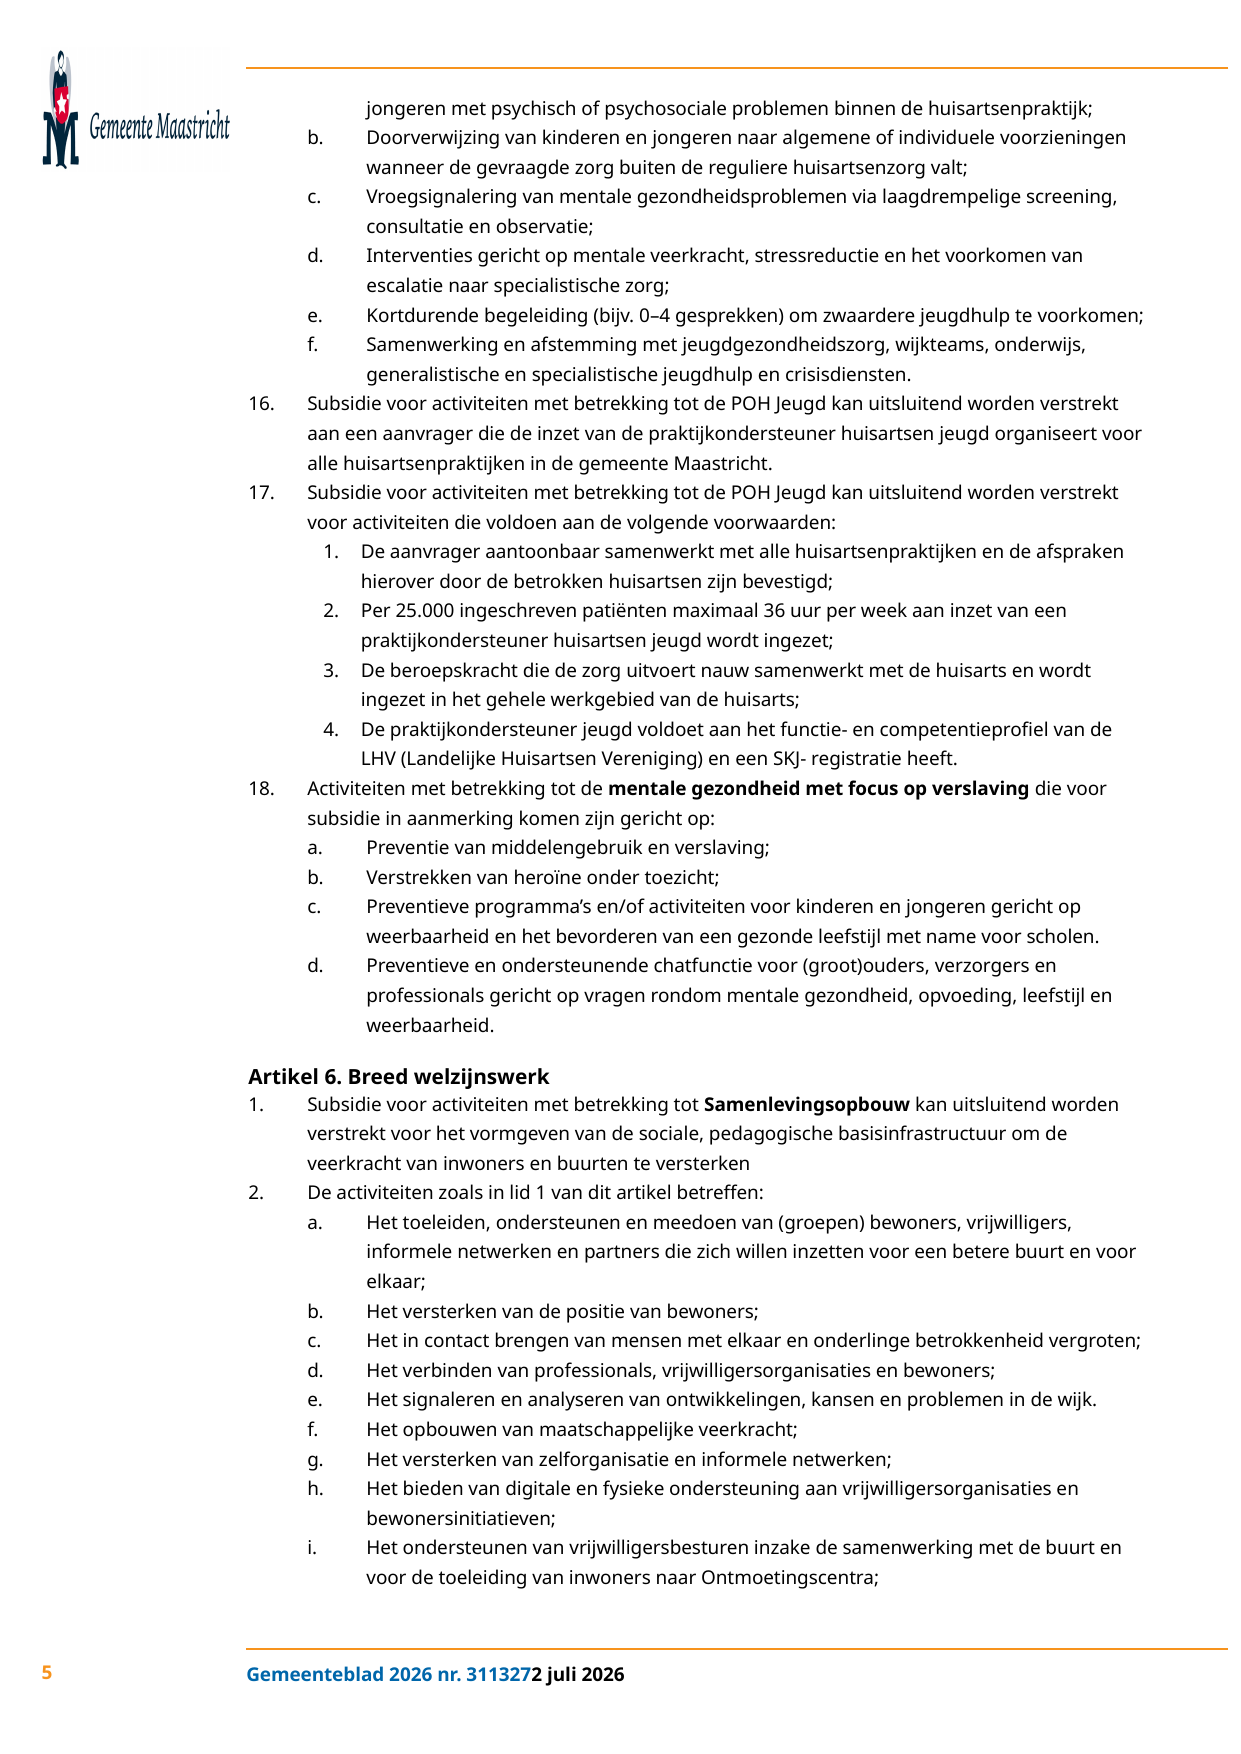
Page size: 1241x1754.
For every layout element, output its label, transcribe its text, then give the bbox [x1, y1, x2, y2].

list Subsidie voor activiteiten met betrekking tot de POH Jeugd kan uitsluitend worden verstrekt voor activiteiten die voldoen aan de volgende voorwaarden: [248, 479, 1152, 535]
list De activiteiten zoals in lid 1 van dit artikel betreffen: [248, 1179, 1152, 1205]
picture [41, 47, 231, 172]
list Subsidie voor activiteiten met betrekking tot Samenlevingsopbouw kan uitsluitend worden verstrekt voor het vormgeven van de sociale, pedagogische basisinfrastructuur om de veerkracht van inwoners en buurten te versterken [248, 1091, 1152, 1176]
list Het bieden van digitale en fysieke ondersteuning aan vrijwilligersorganisaties en bewonersinitiatieven; [307, 1475, 1152, 1531]
list Het signaleren en analyseren van ontwikkelingen, kansen en problemen in de wijk. [307, 1387, 1152, 1412]
list Activiteiten met betrekking tot de mentale gezondheid met focus op verslaving die voor subsidie in aanmerking komen zijn gericht op: [248, 775, 1152, 831]
list Het opbouwen van maatschappelijke veerkracht; [307, 1416, 1152, 1442]
list Preventieve en ondersteunende chatfunctie voor (groot)ouders, verzorgers en professionals gericht op vragen rondom mentale gezondheid, opvoeding, leefstijl en weerbaarheid. [307, 953, 1152, 1038]
list Preventie van middelengebruik en verslaving; [307, 834, 1152, 860]
list Vroegsignalering van mentale gezondheidsproblemen via laagdrempelige screening, consultatie en observatie; [307, 183, 1152, 239]
list jongeren met psychisch of psychosociale problemen binnen de huisartsenpraktijk; [307, 95, 1152, 121]
text Artikel 6. Breed welzijnswerk [248, 1062, 1152, 1091]
list De aanvrager aantoonbaar samenwerkt met alle huisartsenpraktijken en de afspraken hierover door de betrokken huisartsen zijn bevestigd; [323, 538, 1152, 594]
list Samenwerking en afstemming met jeugdgezondheidszorg, wijkteams, onderwijs, generalistische en specialistische jeugdhulp en crisisdiensten. [307, 331, 1152, 387]
list Kortdurende begeleiding (bijv. 0–4 gesprekken) om zwaardere jeugdhulp te voorkomen; [307, 302, 1152, 328]
list Per 25.000 ingeschreven patiënten maximaal 36 uur per week aan inzet van een praktijkondersteuner huisartsen jeugd wordt ingezet; [323, 598, 1152, 653]
list Het versterken van de positie van bewoners; [307, 1298, 1152, 1323]
list De praktijkondersteuner jeugd voldoet aan het functie- en competentieprofiel van de LHV (Landelijke Huisartsen Vereniging) en een SKJ- registratie heeft. [323, 716, 1152, 771]
list Preventieve programma’s en/of activiteiten voor kinderen en jongeren gericht op weerbaarheid en het bevorderen van een gezonde leefstijl met name voor scholen. [307, 893, 1152, 949]
list Verstrekken van heroïne onder toezicht; [307, 864, 1152, 890]
list Het in contact brengen van mensen met elkaar en onderlinge betrokkenheid vergroten; [307, 1327, 1152, 1353]
list Subsidie voor activiteiten met betrekking tot de POH Jeugd kan uitsluitend worden verstrekt aan een aanvrager die de inzet van de praktijkondersteuner huisartsen jeugd organiseert voor alle huisartsenpraktijken in de gemeente Maastricht. [248, 391, 1152, 476]
list Doorverwijzing van kinderen en jongeren naar algemene of individuele voorzieningen wanneer de gevraagde zorg buiten de reguliere huisartsenzorg valt; [307, 124, 1152, 180]
list Het ondersteunen van vrijwilligersbesturen inzake de samenwerking met de buurt en voor de toeleiding van inwoners naar Ontmoetingscentra; [307, 1534, 1152, 1590]
list De beroepskracht die de zorg uitvoert nauw samenwerkt met de huisarts en wordt ingezet in het gehele werkgebied van de huisarts; [323, 657, 1152, 712]
list Het toeleiden, ondersteunen en meedoen van (groepen) bewoners, vrijwilligers, informele netwerken en partners die zich willen inzetten voor een betere buurt en voor elkaar; [307, 1209, 1152, 1294]
list Interventies gericht op mentale veerkracht, stressreductie en het voorkomen van escalatie naar specialistische zorg; [307, 243, 1152, 298]
list Het verbinden van professionals, vrijwilligersorganisaties en bewoners; [307, 1357, 1152, 1383]
list Het versterken van zelforganisatie en informele netwerken; [307, 1446, 1152, 1471]
